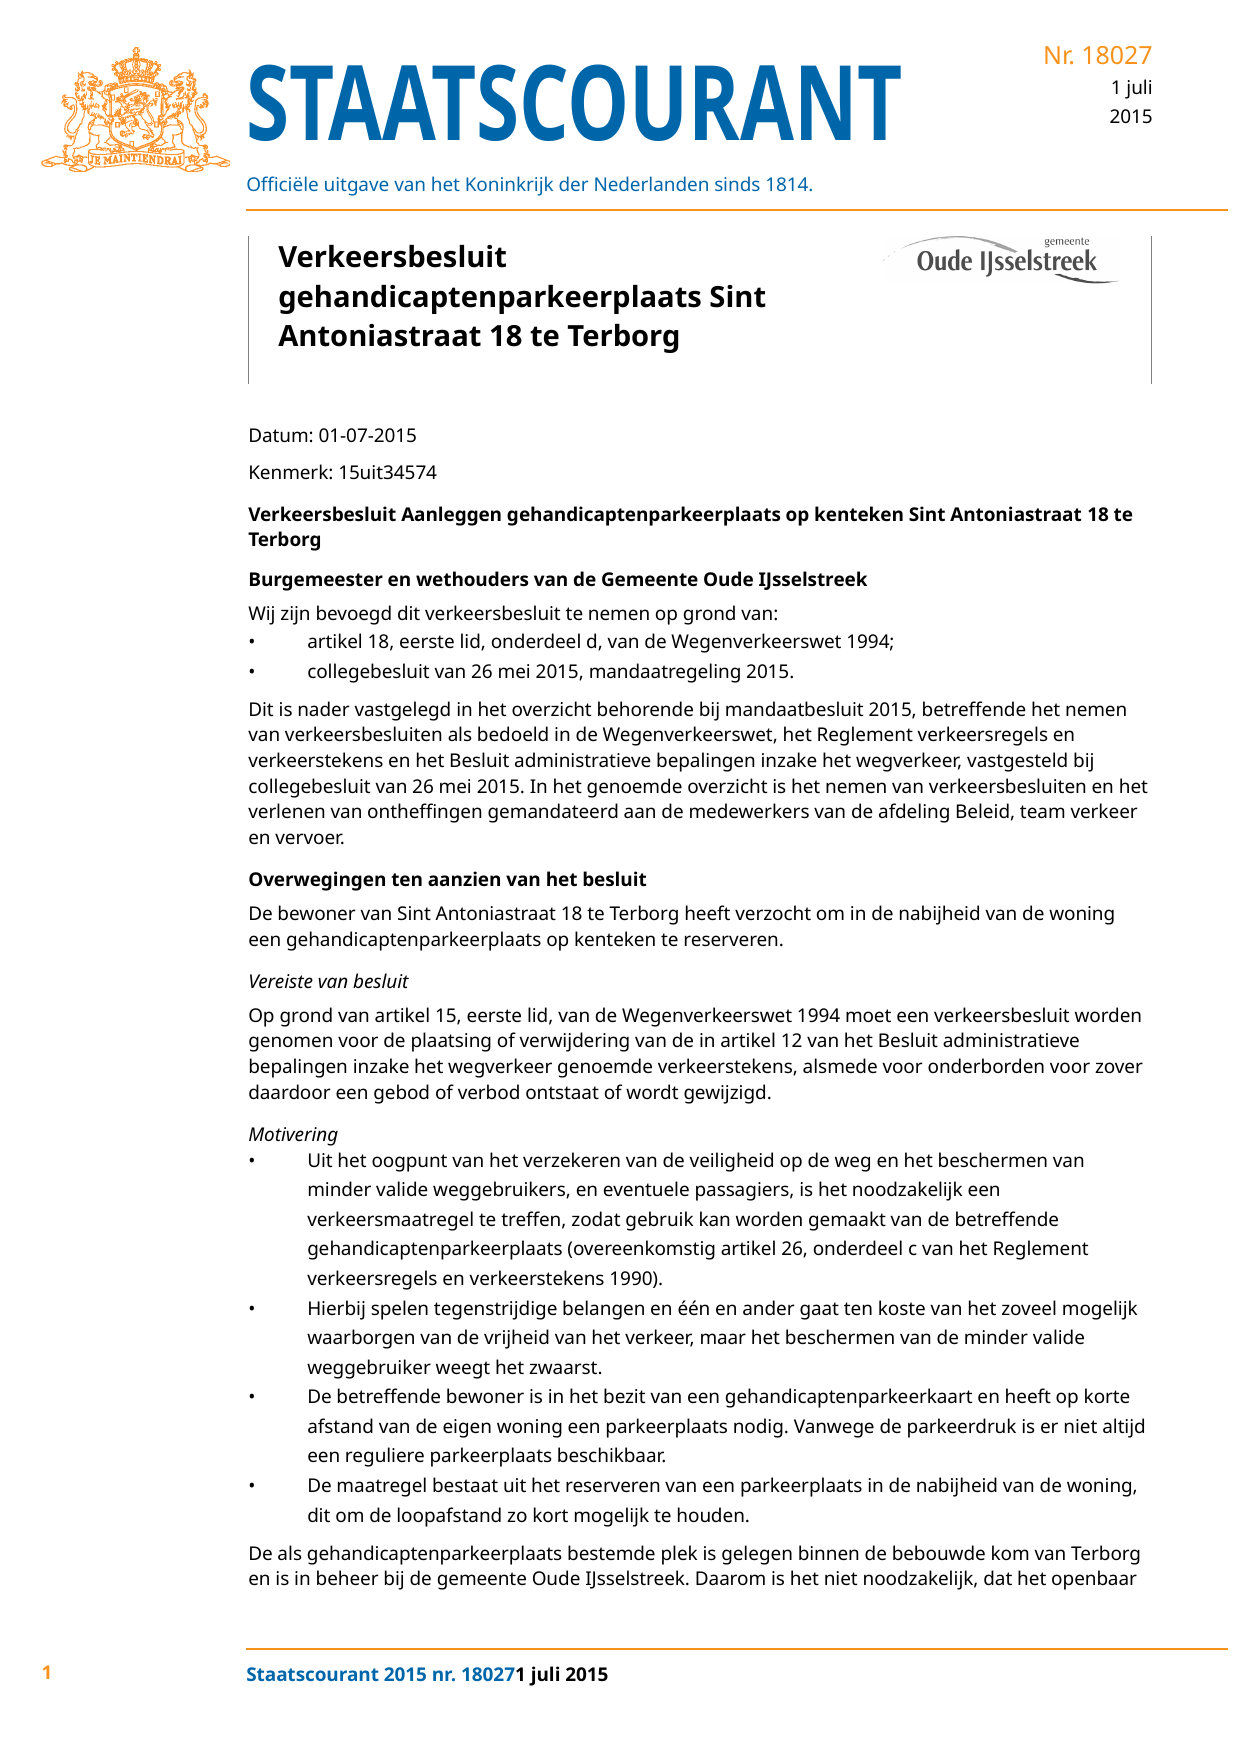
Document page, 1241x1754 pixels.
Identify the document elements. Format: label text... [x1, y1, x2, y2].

picture [41, 47, 231, 172]
text De bewoner van Sint Antoniastraat 18 te Terborg heeft verzocht om in de nabijheid van de woning een gehandicaptenparkeerplaats op kenteken te reserveren. [248, 900, 1152, 952]
list De maatregel bestaat uit het reserveren van een parkeerplaats in de nabijheid van de woning, dit om de loopafstand zo kort mogelijk te houden. [248, 1472, 1152, 1527]
picture [882, 236, 1119, 284]
text Wij zijn bevoegd dit verkeersbesluit te nemen op grond van: [248, 600, 1152, 626]
text Burgemeester en wethouders van de Gemeente Oude IJsselstreek [248, 566, 1152, 592]
list Uit het oogpunt van het verzekeren van de veiligheid op de weg en het beschermen van minder valide weggebruikers, en eventuele passagiers, is het noodzakelijk een verkeersmaatregel te treffen, zodat gebruik kan worden gemaakt van de betreffende gehandicaptenparkeerplaats (overeenkomstig artikel 26, onderdeel c van het Reglement verkeersregels en verkeerstekens 1990). [248, 1147, 1152, 1291]
list De betreffende bewoner is in het bezit van een gehandicaptenparkeerkaart en heeft op korte afstand van de eigen woning een parkeerplaats nodig. Vanwege de parkeerdruk is er niet altijd een reguliere parkeerplaats beschikbaar. [248, 1383, 1152, 1468]
list collegebesluit van 26 mei 2015, mandaatregeling 2015. [248, 658, 1152, 683]
text Op grond van artikel 15, eerste lid, van de Wegenverkeerswet 1994 moet een verkeersbesluit worden genomen voor de plaatsing of verwijdering van de in artikel 12 van het Besluit administratieve bepalingen inzake het wegverkeer genoemde verkeerstekens, alsmede voor onderborden voor zover daardoor een gebod of verbod ontstaat of wordt gewijzigd. [248, 1002, 1152, 1105]
text Dit is nader vastgelegd in het overzicht behorende bij mandaatbesluit 2015, betreffende het nemen van verkeersbesluiten als bedoeld in de Wegenverkeerswet, het Reglement verkeersregels en verkeerstekens en het Besluit administratieve bepalingen inzake het wegverkeer, vastgesteld bij collegebesluit van 26 mei 2015. In het genoemde overzicht is het nemen van verkeersbesluiten en het verlenen van ontheffingen gemandateerd aan de medewerkers van de afdeling Beleid, team verkeer en vervoer. [248, 696, 1152, 850]
table_header Verkeersbesluit gehandicaptenparkeerplaats Sint Antoniastraat 18 te Terborg [249, 236, 850, 384]
text Motivering [248, 1121, 1152, 1147]
text Kenmerk: 15uit34574 [248, 459, 1152, 485]
text Verkeersbesluit Aanleggen gehandicaptenparkeerplaats op kenteken Sint Antoniastraat 18 te Terborg [248, 501, 1152, 552]
table_header [850, 236, 1151, 384]
text De als gehandicaptenparkeerplaats bestemde plek is gelegen binnen de bebouwde kom van Terborg en is in beheer bij de gemeente Oude IJsselstreek. Daarom is het niet noodzakelijk, dat het openbaar [248, 1540, 1152, 1591]
list Hierbij spelen tegenstrijdige belangen en één en ander gaat ten koste van het zoveel mogelijk waarborgen van de vrijheid van het verkeer, maar het beschermen van de minder valide weggebruiker weegt het zwaarst. [248, 1295, 1152, 1379]
list artikel 18, eerste lid, onderdeel d, van de Wegenverkeerswet 1994; [248, 628, 1152, 654]
text Vereiste van besluit [248, 968, 1152, 994]
text Datum: 01-07-2015 [248, 422, 1152, 448]
text Overwegingen ten aanzien van het besluit [248, 866, 1152, 892]
